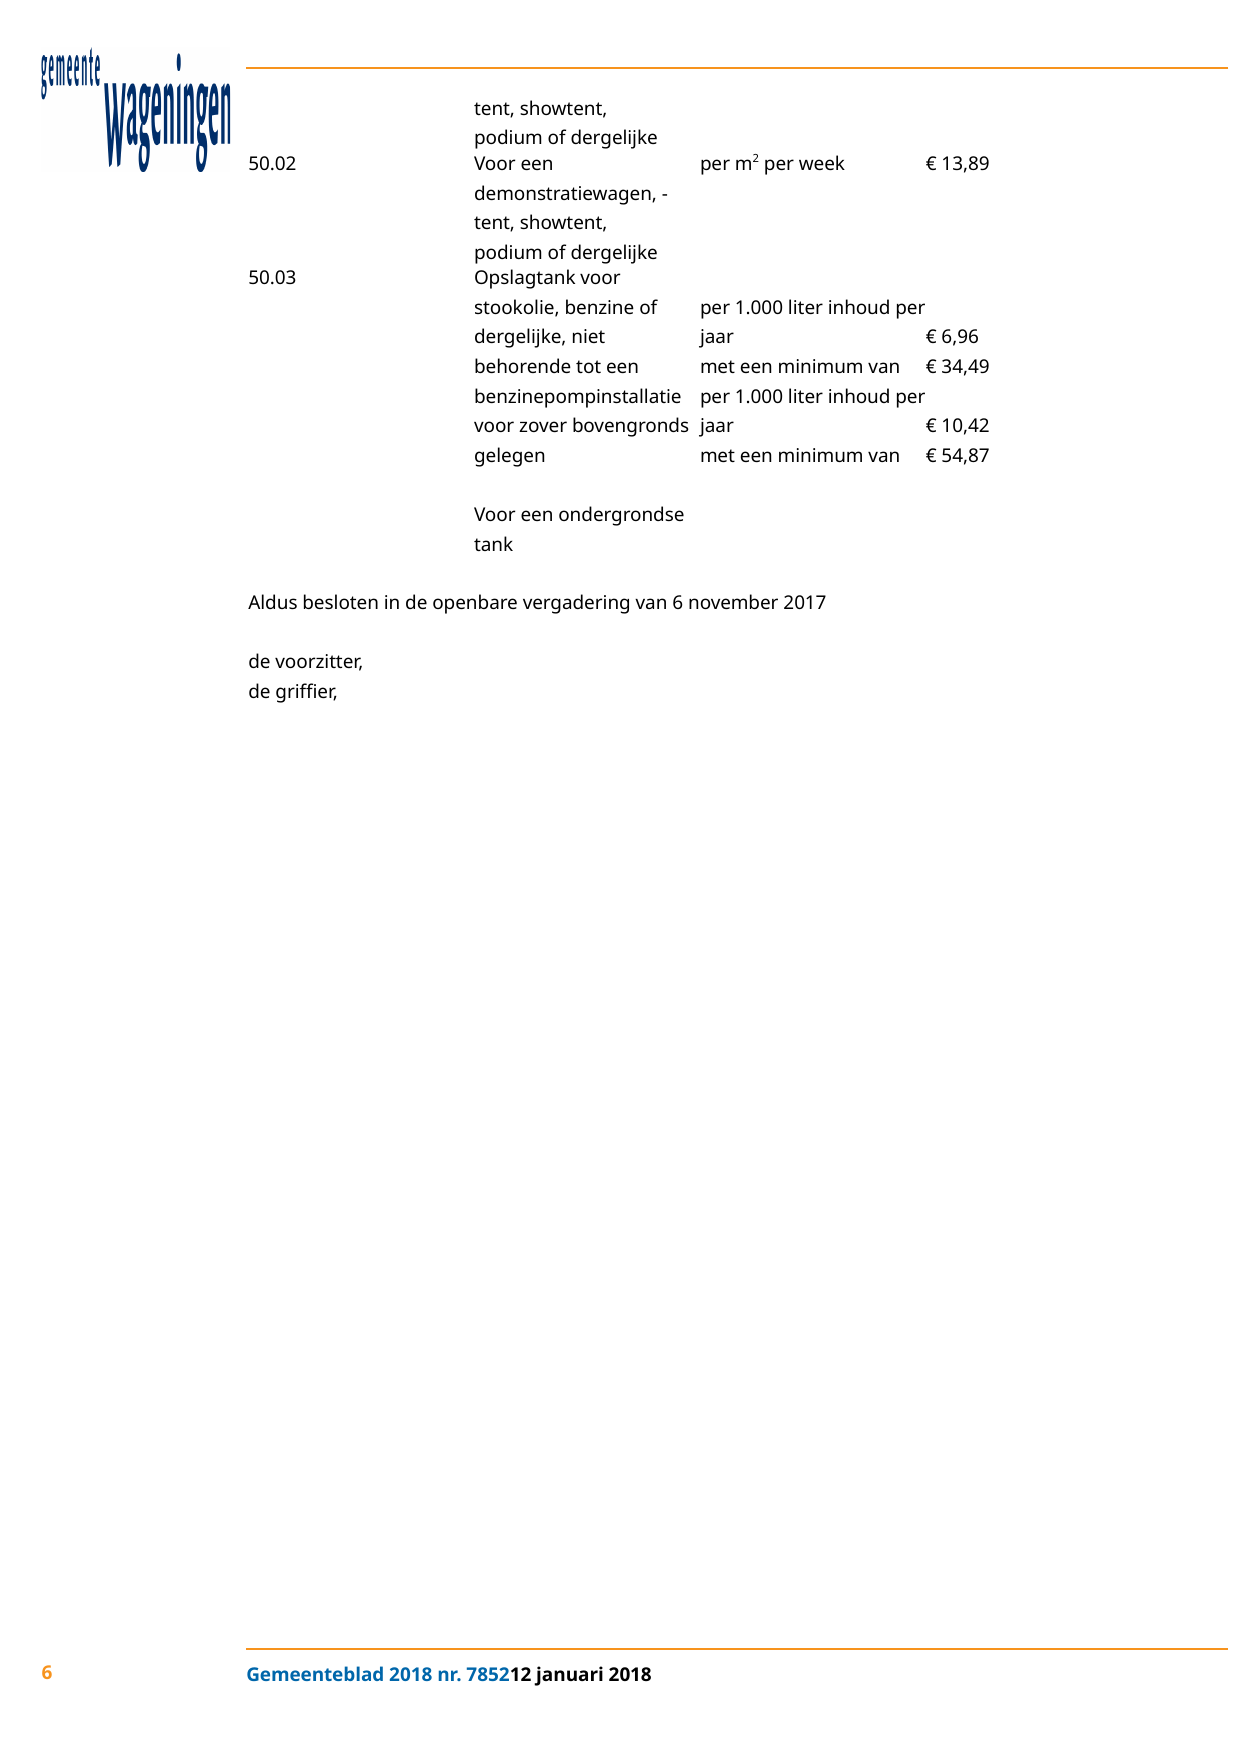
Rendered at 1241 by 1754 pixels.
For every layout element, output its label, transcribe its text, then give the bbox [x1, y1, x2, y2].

table_cell € 13,89 [926, 150, 1152, 264]
table_cell Voor een demonstratiewagen, -tent, showtent, podium of dergelijke [474, 150, 700, 264]
table_cell per 1.000 liter inhoud per jaar met een minimum van per 1.000 liter inhoud per jaar met een minimum van [700, 265, 926, 557]
table_cell [248, 95, 474, 150]
table_cell per m2 per week [700, 150, 926, 264]
table_cell -tent, showtent, podium of dergelijke [474, 95, 700, 150]
text de griffier, [248, 678, 1152, 704]
text Aldus besloten in de openbare vergadering van 6 november 2017 [248, 589, 1152, 615]
table_cell Opslagtank voor stookolie, benzine of dergelijke, niet behorende tot een benzinepompinstallatie voor zover bovengronds gelegen Voor een ondergrondse tank [474, 265, 700, 557]
text de voorzitter, [248, 648, 1152, 674]
table_cell 50.02 [248, 150, 474, 264]
table_cell [926, 95, 1152, 150]
picture [41, 47, 231, 172]
table_cell 50.03 [248, 265, 474, 557]
table_cell [700, 95, 926, 150]
table_cell € 6,96 € 34,49 € 10,42 € 54,87 [926, 265, 1152, 557]
